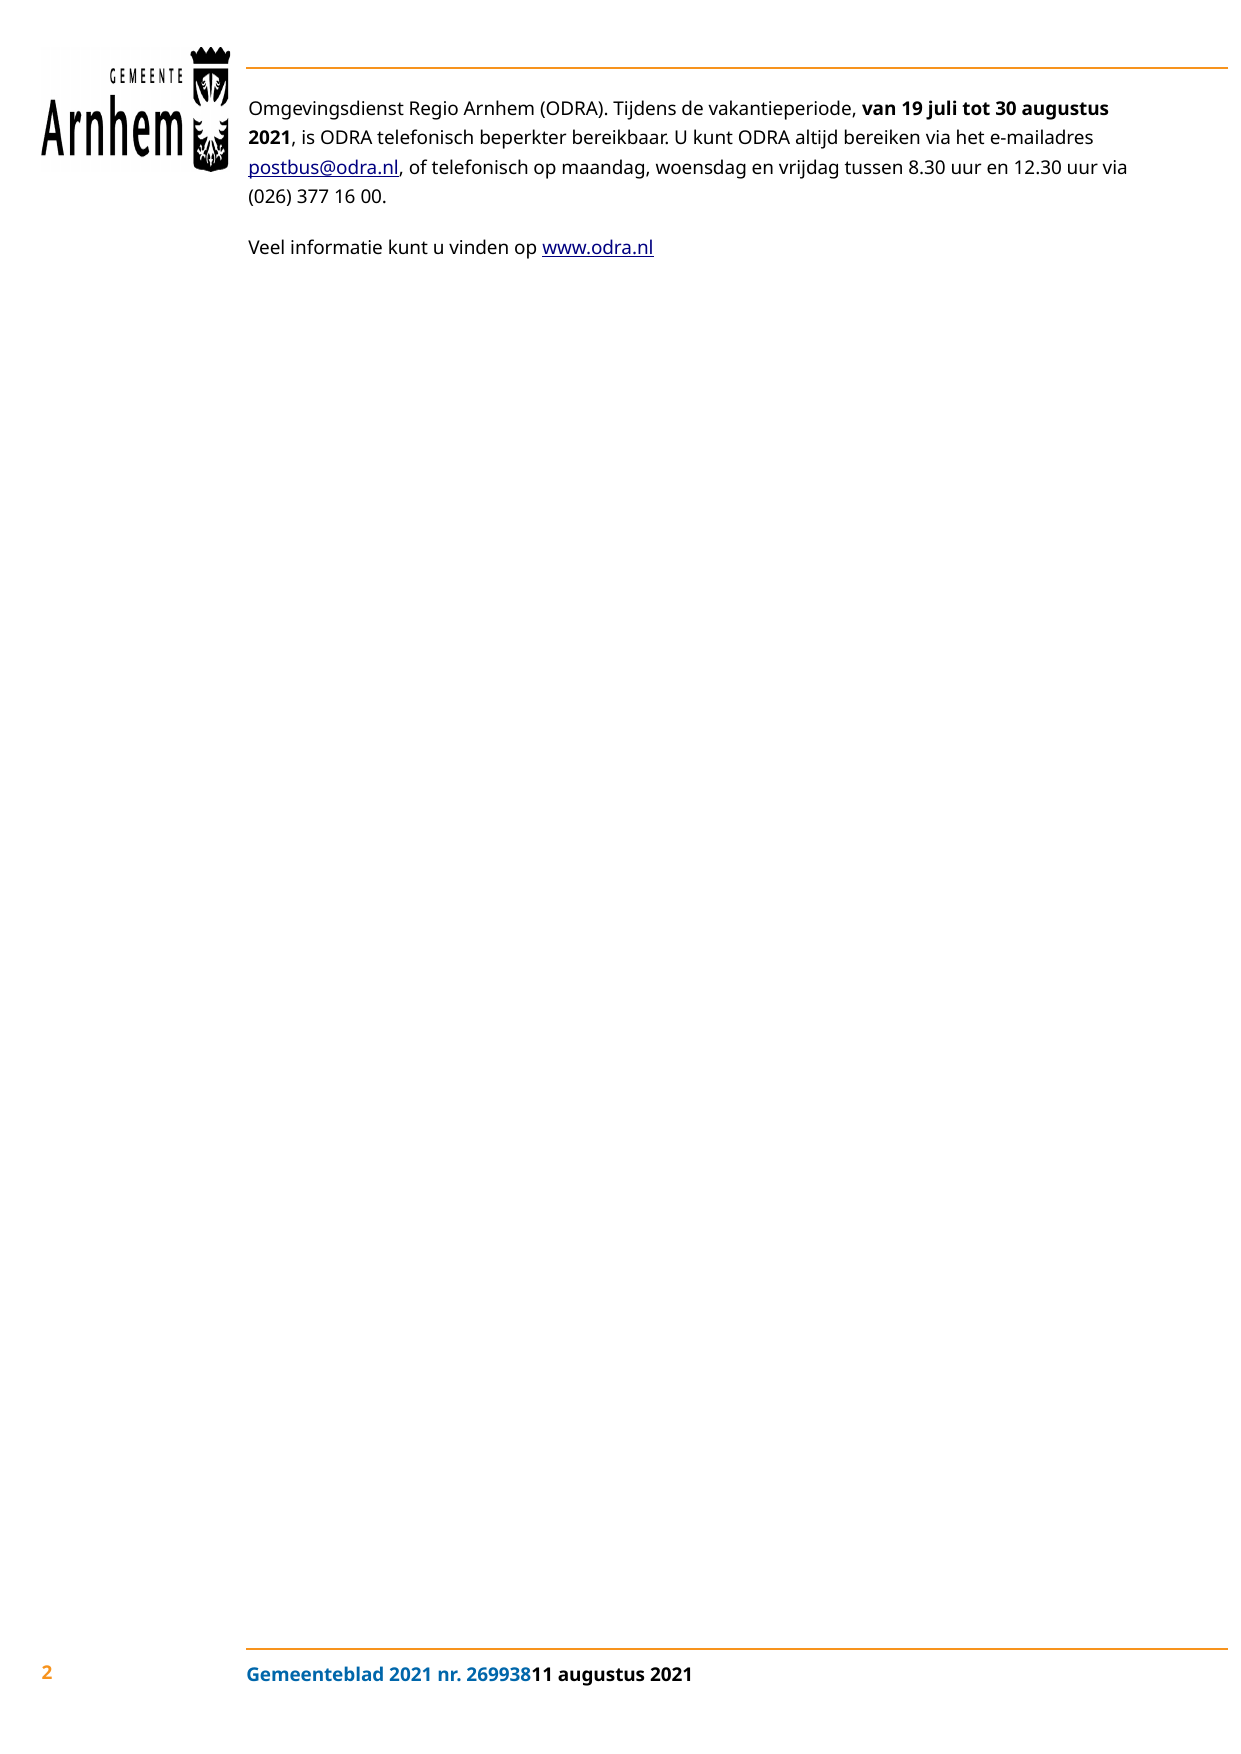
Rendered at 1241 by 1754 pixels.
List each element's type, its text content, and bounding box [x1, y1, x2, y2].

picture [41, 47, 231, 172]
text Omgevingsdienst Regio Arnhem (ODRA). Tijdens de vakantieperiode, van 19 juli tot 30 augustus 2021, is ODRA telefonisch beperkter bereikbaar. U kunt ODRA altijd bereiken via het e-mailadres postbus@odra.nl, of telefonisch op maandag, woensdag en vrijdag tussen 8.30 uur en 12.30 uur via (026) 377 16 00. [248, 95, 1152, 209]
text Veel informatie kunt u vinden op www.odra.nl [248, 234, 1152, 260]
